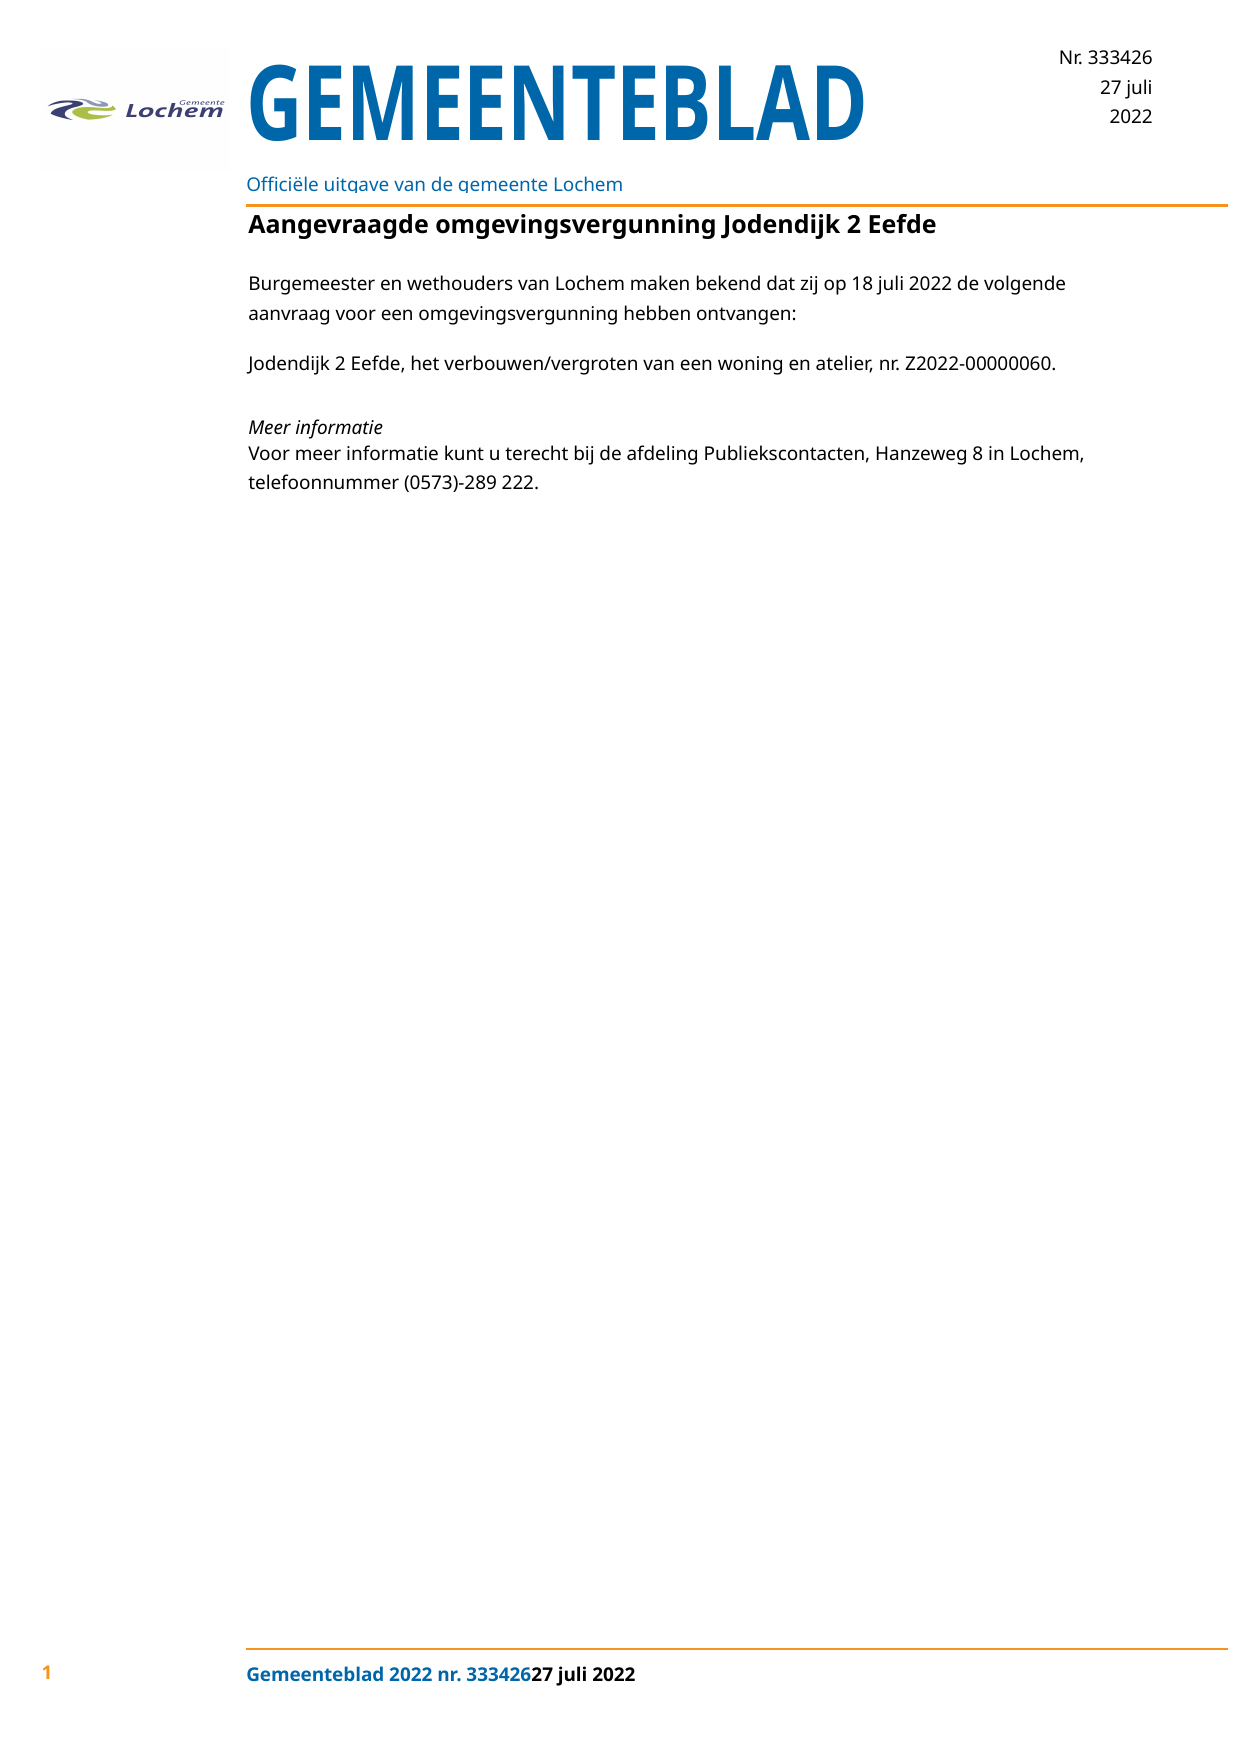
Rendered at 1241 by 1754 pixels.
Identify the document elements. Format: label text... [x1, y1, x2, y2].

picture [41, 47, 231, 172]
text Voor meer informatie kunt u terecht bij de afdeling Publiekscontacten, Hanzeweg 8 in Lochem, telefoonnummer (0573)-289 222. [248, 440, 1152, 495]
text Aangevraagde omgevingsvergunning Jodendijk 2 Eefde [248, 207, 1152, 241]
text Meer informatie [248, 414, 1152, 440]
text Burgemeester en wethouders van Lochem maken bekend dat zij op 18 juli 2022 de volgende aanvraag voor een omgevingsvergunning hebben ontvangen: [248, 270, 1152, 326]
text Jodendijk 2 Eefde, het verbouwen/vergroten van een woning en atelier, nr. Z2022-00000060. [248, 350, 1152, 376]
